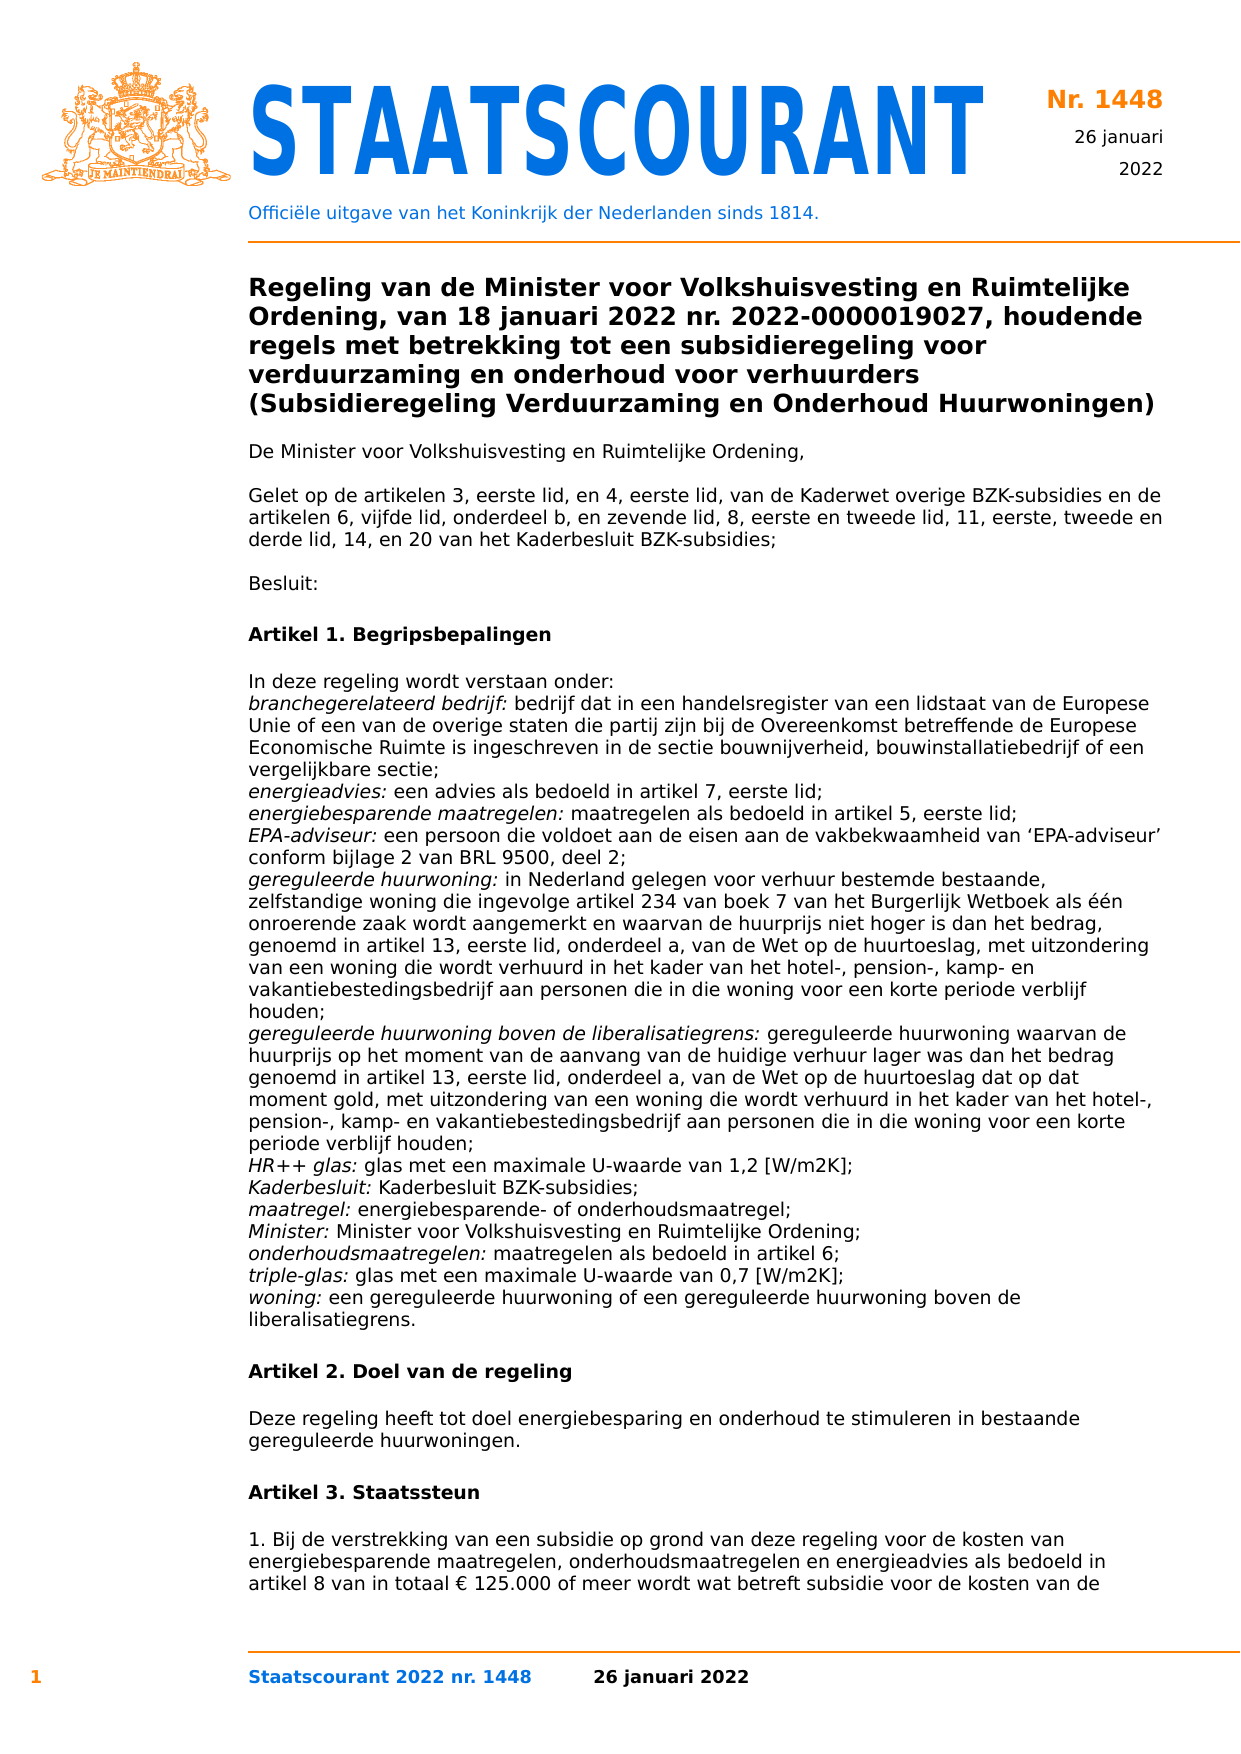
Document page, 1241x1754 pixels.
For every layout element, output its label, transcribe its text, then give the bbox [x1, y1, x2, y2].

table_header Nr. 1448 [998, 62, 1240, 121]
text energieadvies: een advies als bedoeld in artikel 7, eerste lid; [248, 781, 1163, 803]
text woning: een gereguleerde huurwoning of een gereguleerde huurwoning boven de liberalisatiegrens. [248, 1287, 1163, 1331]
text gereguleerde huurwoning boven de liberalisatiegrens: gereguleerde huurwoning waarvan de huurprijs op het moment van de aanvang van de huidige verhuur lager was dan het bedrag genoemd in artikel 13, eerste lid, onderdeel a, van de Wet op de huurtoeslag dat op dat moment gold, met uitzondering van een woning die wordt verhuurd in het kader van het hotel-, pension-, kamp- en vakantiebestedingsbedrijf aan personen die in die woning voor een korte periode verblijf houden; [248, 1023, 1163, 1155]
table_cell Officiële uitgave van het Koninkrijk der Nederlanden sinds 1814. [248, 203, 1240, 241]
subtitle Artikel 2. Doel van de regeling [248, 1361, 1163, 1383]
table_header STAATSCOURANT [248, 62, 998, 203]
subtitle Artikel 1. Begripsbepalingen [248, 624, 1163, 646]
text Minister: Minister voor Volkshuisvesting en Ruimtelijke Ordening; [248, 1221, 1163, 1243]
text 1. Bij de verstrekking van een subsidie op grond van deze regeling voor de kosten van energiebesparende maatregelen, onderhoudsmaatregelen en energieadvies als bedoeld in artikel 8 van in totaal € 125.000 of meer wordt wat betreft subsidie voor de kosten van de [248, 1529, 1163, 1594]
table_cell 26 januari [998, 121, 1240, 153]
text HR++ glas: glas met een maximale U-waarde van 1,2 [W/m2K]; [248, 1155, 1163, 1177]
text Besluit: [248, 572, 1163, 594]
text Gelet op de artikelen 3, eerste lid, en 4, eerste lid, van de Kaderwet overige BZK-subsidies en de artikelen 6, vijfde lid, onderdeel b, en zevende lid, 8, eerste en tweede lid, 11, eerste, tweede en derde lid, 14, en 20 van het Kaderbesluit BZK-subsidies; [248, 484, 1163, 551]
table_cell 2022 [998, 153, 1240, 203]
text Kaderbesluit: Kaderbesluit BZK-subsidies; [248, 1177, 1163, 1199]
subtitle Artikel 3. Staatssteun [248, 1482, 1163, 1504]
text In deze regeling wordt verstaan onder: [248, 671, 1163, 693]
text gereguleerde huurwoning: in Nederland gelegen voor verhuur bestemde bestaande, zelfstandige woning die ingevolge artikel 234 van boek 7 van het Burgerlijk Wetboek als één onroerende zaak wordt aangemerkt en waarvan de huurprijs niet hoger is dan het bedrag, genoemd in artikel 13, eerste lid, onderdeel a, van de Wet op de huurtoeslag, met uitzondering van een woning die wordt verhuurd in het kader van het hotel-, pension-, kamp- en vakantiebestedingsbedrijf aan personen die in die woning voor een korte periode verblijf houden; [248, 869, 1163, 1023]
subtitle Regeling van de Minister voor Volkshuisvesting en Ruimtelijke Ordening, van 18 januari 2022 nr. 2022-0000019027, houdende regels met betrekking tot een subsidieregeling voor verduurzaming en onderhoud voor verhuurders (Subsidieregeling Verduurzaming en Onderhoud Huurwoningen) [248, 273, 1163, 419]
text energiebesparende maatregelen: maatregelen als bedoeld in artikel 5, eerste lid; [248, 803, 1163, 825]
text branchegerelateerd bedrijf: bedrijf dat in een handelsregister van een lidstaat van de Europese Unie of een van de overige staten die partij zijn bij de Overeenkomst betreffende de Europese Economische Ruimte is ingeschreven in de sectie bouwnijverheid, bouwinstallatiebedrijf of een vergelijkbare sectie; [248, 693, 1163, 781]
text Deze regeling heeft tot doel energiebesparing en onderhoud te stimuleren in bestaande gereguleerde huurwoningen. [248, 1408, 1163, 1452]
table_header [25, 62, 248, 241]
text EPA-adviseur: een persoon die voldoet aan de eisen aan de vakbekwaamheid van ‘EPA-adviseur’ conform bijlage 2 van BRL 9500, deel 2; [248, 825, 1163, 869]
text triple-glas: glas met een maximale U-waarde van 0,7 [W/m2K]; [248, 1265, 1163, 1287]
picture [41, 62, 231, 186]
text onderhoudsmaatregelen: maatregelen als bedoeld in artikel 6; [248, 1243, 1163, 1265]
text De Minister voor Volkshuisvesting en Ruimtelijke Ordening, [248, 441, 1163, 463]
text maatregel: energiebesparende- of onderhoudsmaatregel; [248, 1199, 1163, 1221]
